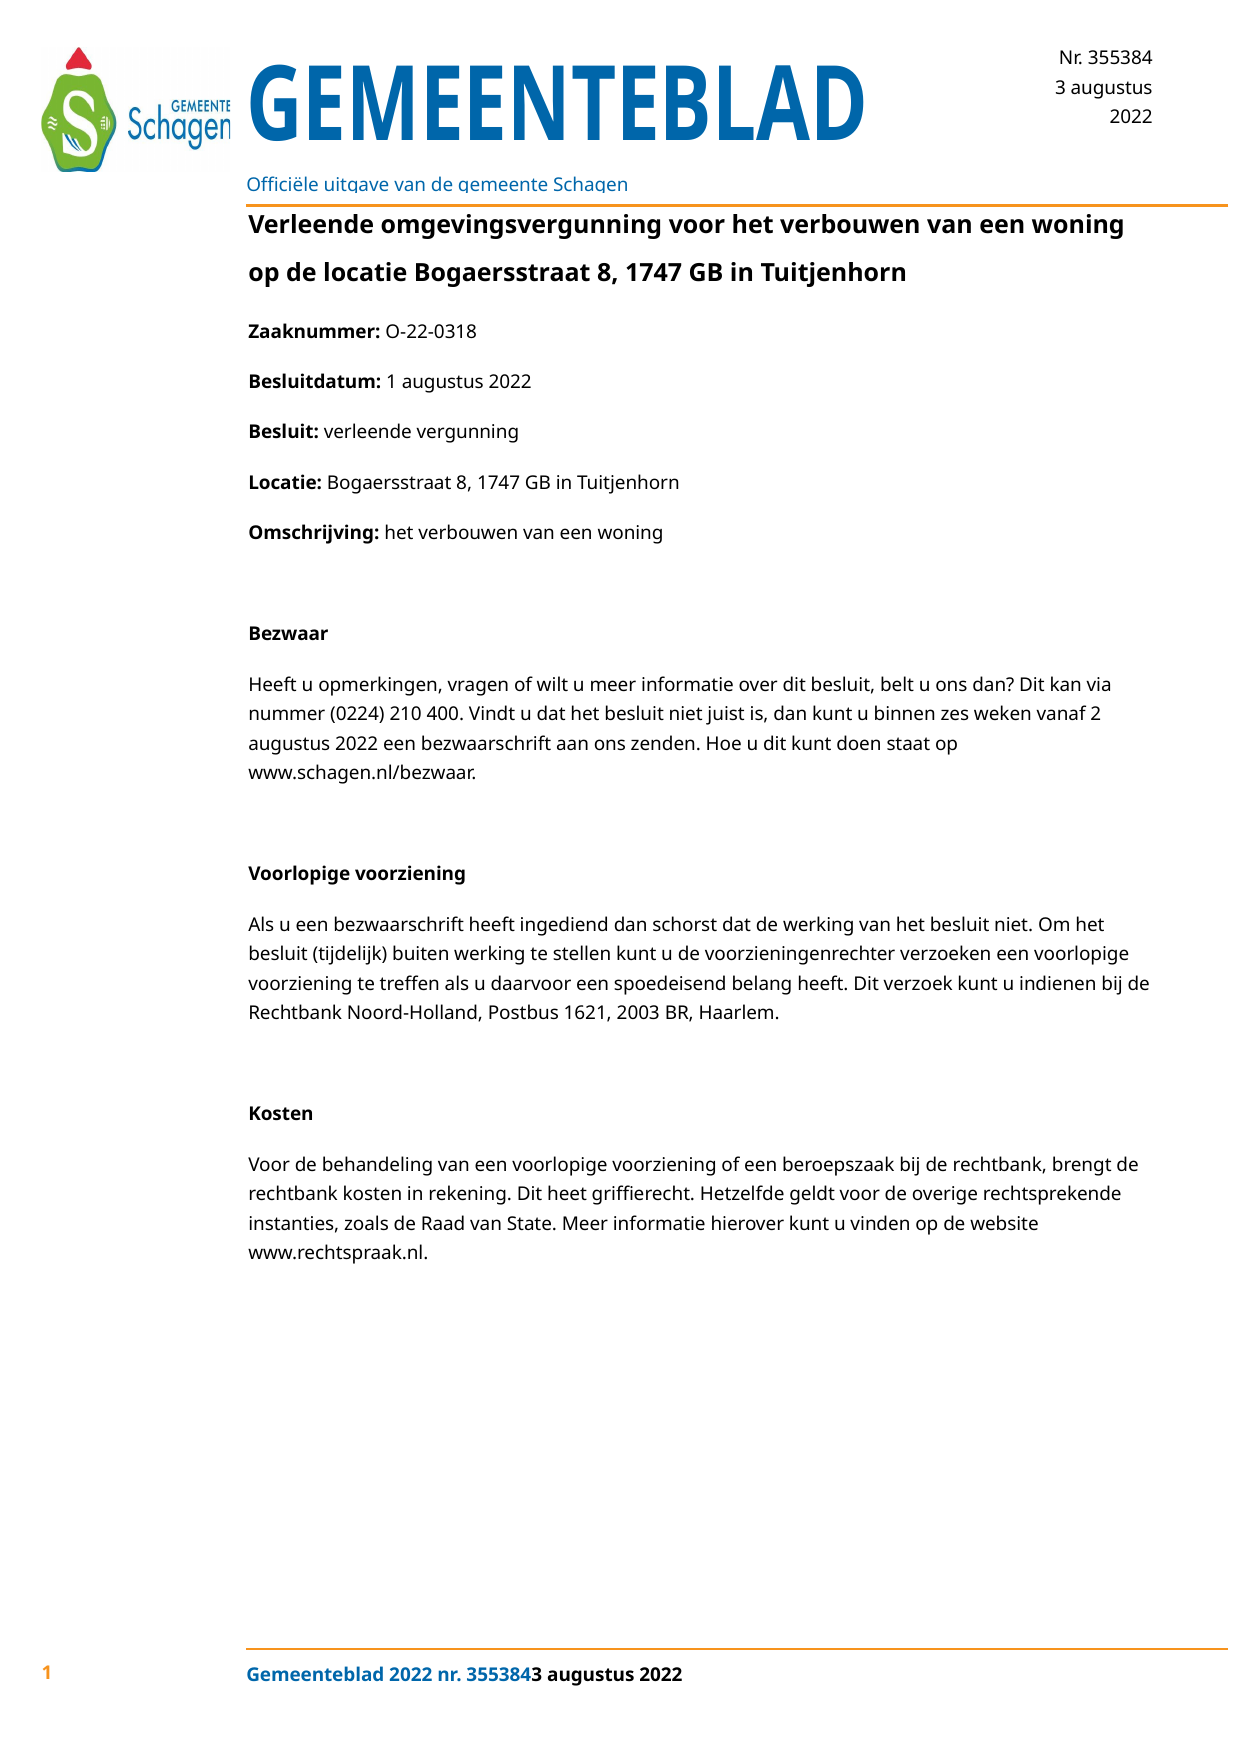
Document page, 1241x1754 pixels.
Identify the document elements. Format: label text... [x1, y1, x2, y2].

text Voor de behandeling van een voorlopige voorziening of een beroepszaak bij de rechtbank, brengt de rechtbank kosten in rekening. Dit heet griffierecht. Hetzelfde geldt voor de overige rechtsprekende instanties, zoals de Raad van State. Meer informatie hierover kunt u vinden op de website www.rechtspraak.nl. [248, 1151, 1152, 1265]
text Voorlopige voorziening [248, 860, 1152, 886]
text Kosten [248, 1100, 1152, 1126]
text Besluitdatum: 1 augustus 2022 [248, 368, 1152, 394]
text Als u een bezwaarschrift heeft ingediend dan schorst dat de werking van het besluit niet. Om het besluit (tijdelijk) buiten werking te stellen kunt u de voorzieningenrechter verzoeken een voorlopige voorziening te treffen als u daarvoor een spoedeisend belang heeft. Dit verzoek kunt u indienen bij de Rechtbank Noord-Holland, Postbus 1621, 2003 BR, Haarlem. [248, 911, 1152, 1025]
text Zaaknummer: O-22-0318 [248, 318, 1152, 344]
text Bezwaar [248, 620, 1152, 646]
text Besluit: verleende vergunning [248, 419, 1152, 444]
text Omschrijving: het verbouwen van een woning [248, 519, 1152, 545]
text Locatie: Bogaersstraat 8, 1747 GB in Tuitjenhorn [248, 469, 1152, 495]
picture [41, 47, 231, 172]
text Verleende omgevingsvergunning voor het verbouwen van een woning op de locatie Bogaersstraat 8, 1747 GB in Tuitjenhorn [248, 207, 1152, 288]
text Heeft u opmerkingen, vragen of wilt u meer informatie over dit besluit, belt u ons dan? Dit kan via nummer (0224) 210 400. Vindt u dat het besluit niet juist is, dan kunt u binnen zes weken vanaf 2 augustus 2022 een bezwaarschrift aan ons zenden. Hoe u dit kunt doen staat op www.schagen.nl/bezwaar. [248, 671, 1152, 785]
